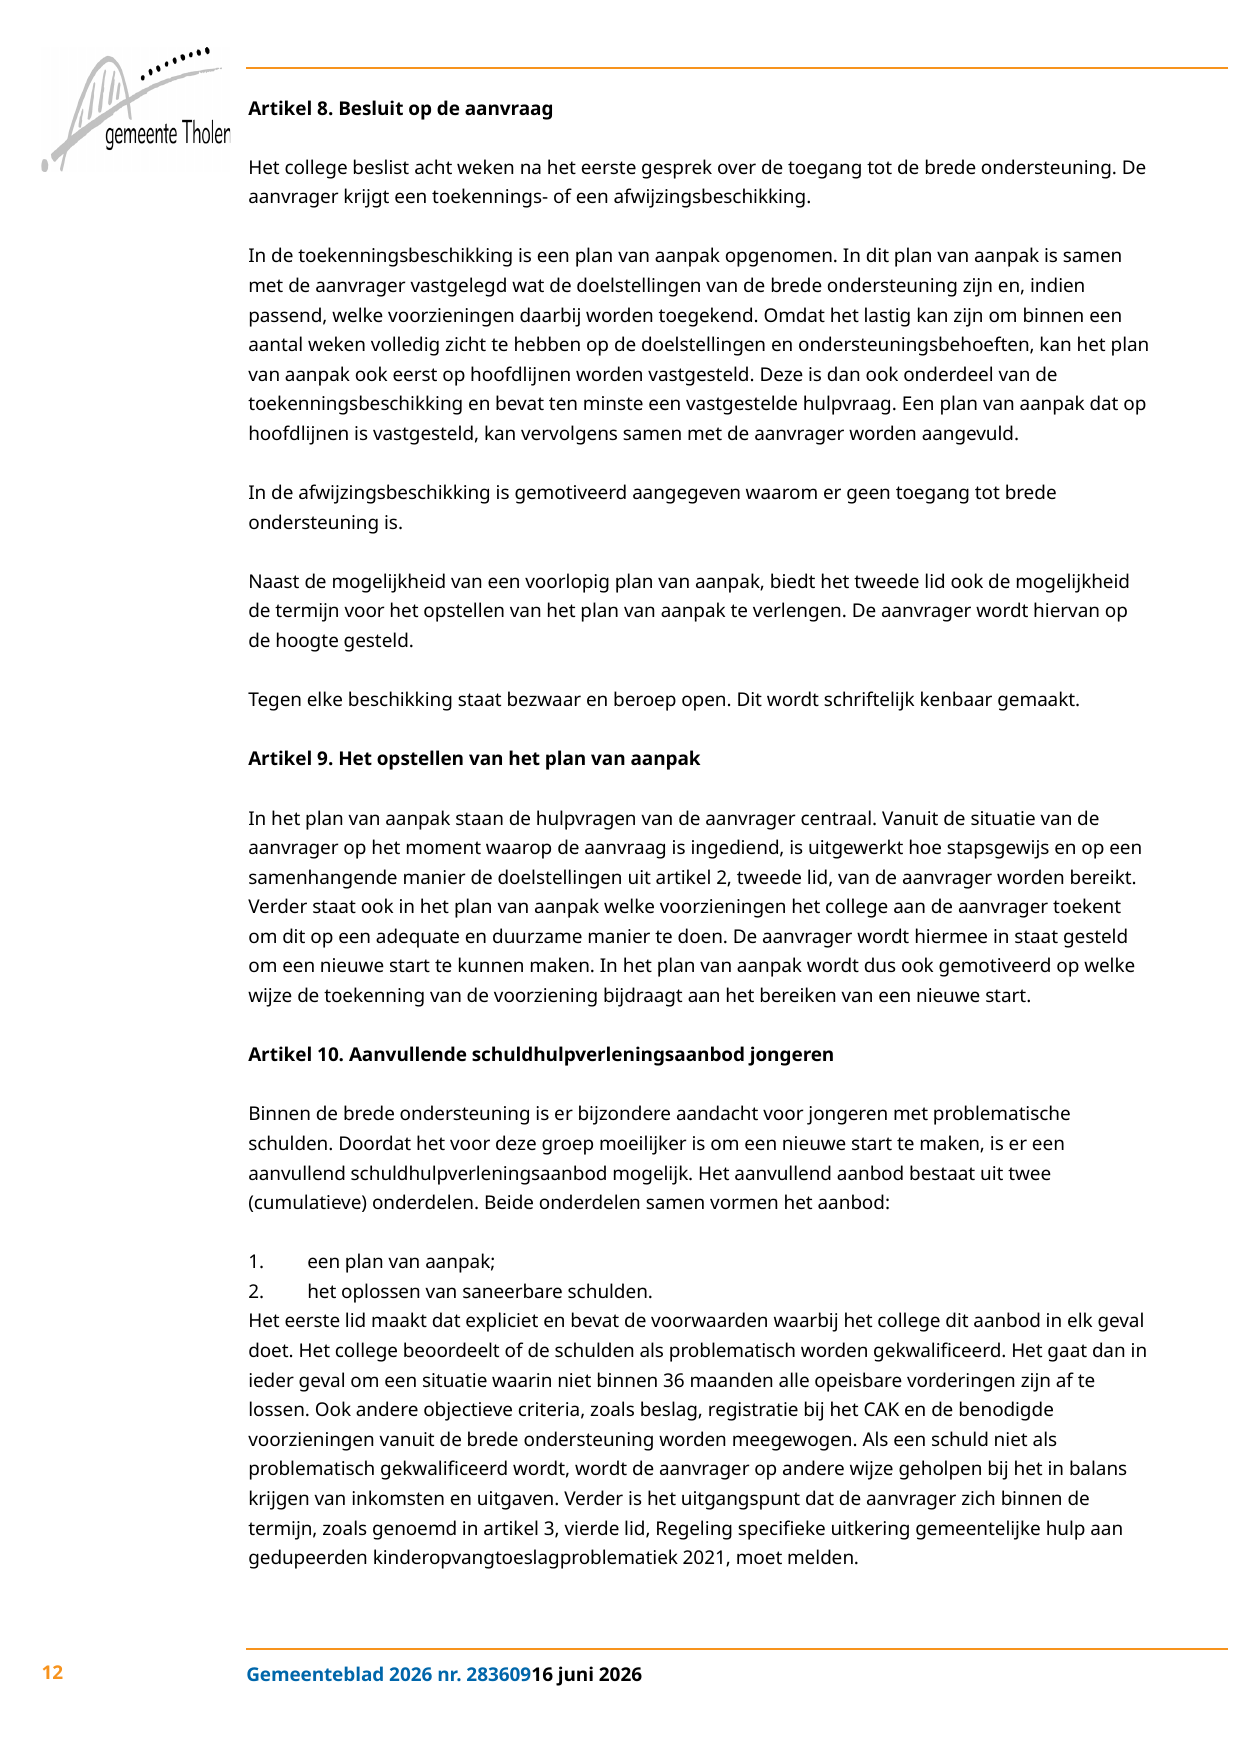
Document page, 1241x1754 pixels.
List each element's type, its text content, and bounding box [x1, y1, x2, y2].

picture [41, 47, 231, 172]
text Tegen elke beschikking staat bezwaar en beroep open. Dit wordt schriftelijk kenbaar gemaakt. [248, 686, 1152, 712]
text Het eerste lid maakt dat expliciet en bevat de voorwaarden waarbij het college dit aanbod in elk geval doet. Het college beoordeelt of de schulden als problematisch worden gekwalificeerd. Het gaat dan in ieder geval om een situatie waarin niet binnen 36 maanden alle opeisbare vorderingen zijn af te lossen. Ook andere objectieve criteria, zoals beslag, registratie bij het CAK en de benodigde voorzieningen vanuit de brede ondersteuning worden meegewogen. Als een schuld niet als problematisch gekwalificeerd wordt, wordt de aanvrager op andere wijze geholpen bij het in balans krijgen van inkomsten en uitgaven. Verder is het uitgangspunt dat de aanvrager zich binnen de termijn, zoals genoemd in artikel 3, vierde lid, Regeling specifieke uitkering gemeentelijke hulp aan gedupeerden kinderopvangtoeslagproblematiek 2021, moet melden. [248, 1308, 1152, 1570]
text Artikel 10. Aanvullende schuldhulpverleningsaanbod jongeren [248, 1041, 1152, 1067]
text In het plan van aanpak staan de hulpvragen van de aanvrager centraal. Vanuit de situatie van de aanvrager op het moment waarop de aanvraag is ingediend, is uitgewerkt hoe stapsgewijs en op een samenhangende manier de doelstellingen uit artikel 2, tweede lid, van de aanvrager worden bereikt. Verder staat ook in het plan van aanpak welke voorzieningen het college aan de aanvrager toekent om dit op een adequate en duurzame manier te doen. De aanvrager wordt hiermee in staat gesteld om een nieuwe start te kunnen maken. In het plan van aanpak wordt dus ook gemotiveerd op welke wijze de toekenning van de voorziening bijdraagt aan het bereiken van een nieuwe start. [248, 805, 1152, 1008]
text In de afwijzingsbeschikking is gemotiveerd aangegeven waarom er geen toegang tot brede ondersteuning is. [248, 479, 1152, 535]
text Artikel 9. Het opstellen van het plan van aanpak [248, 746, 1152, 771]
text In de toekenningsbeschikking is een plan van aanpak opgenomen. In dit plan van aanpak is samen met de aanvrager vastgelegd wat de doelstellingen van de brede ondersteuning zijn en, indien passend, welke voorzieningen daarbij worden toegekend. Omdat het lastig kan zijn om binnen een aantal weken volledig zicht te hebben op de doelstellingen en ondersteuningsbehoeften, kan het plan van aanpak ook eerst op hoofdlijnen worden vastgesteld. Deze is dan ook onderdeel van de toekenningsbeschikking en bevat ten minste een vastgestelde hulpvraag. Een plan van aanpak dat op hoofdlijnen is vastgesteld, kan vervolgens samen met de aanvrager worden aangevuld. [248, 243, 1152, 446]
text Artikel 8. Besluit op de aanvraag [248, 95, 1152, 121]
text Naast de mogelijkheid van een voorlopig plan van aanpak, biedt het tweede lid ook de mogelijkheid de termijn voor het opstellen van het plan van aanpak te verlengen. De aanvrager wordt hiervan op de hoogte gesteld. [248, 568, 1152, 653]
list het oplossen van saneerbare schulden. [248, 1278, 1152, 1304]
text Binnen de brede ondersteuning is er bijzondere aandacht voor jongeren met problematische schulden. Doordat het voor deze groep moeilijker is om een nieuwe start te maken, is er een aanvullend schuldhulpverleningsaanbod mogelijk. Het aanvullend aanbod bestaat uit twee (cumulatieve) onderdelen. Beide onderdelen samen vormen het aanbod: [248, 1101, 1152, 1215]
list een plan van aanpak; [248, 1248, 1152, 1274]
text Het college beslist acht weken na het eerste gesprek over de toegang tot de brede ondersteuning. De aanvrager krijgt een toekennings- of een afwijzingsbeschikking. [248, 154, 1152, 209]
